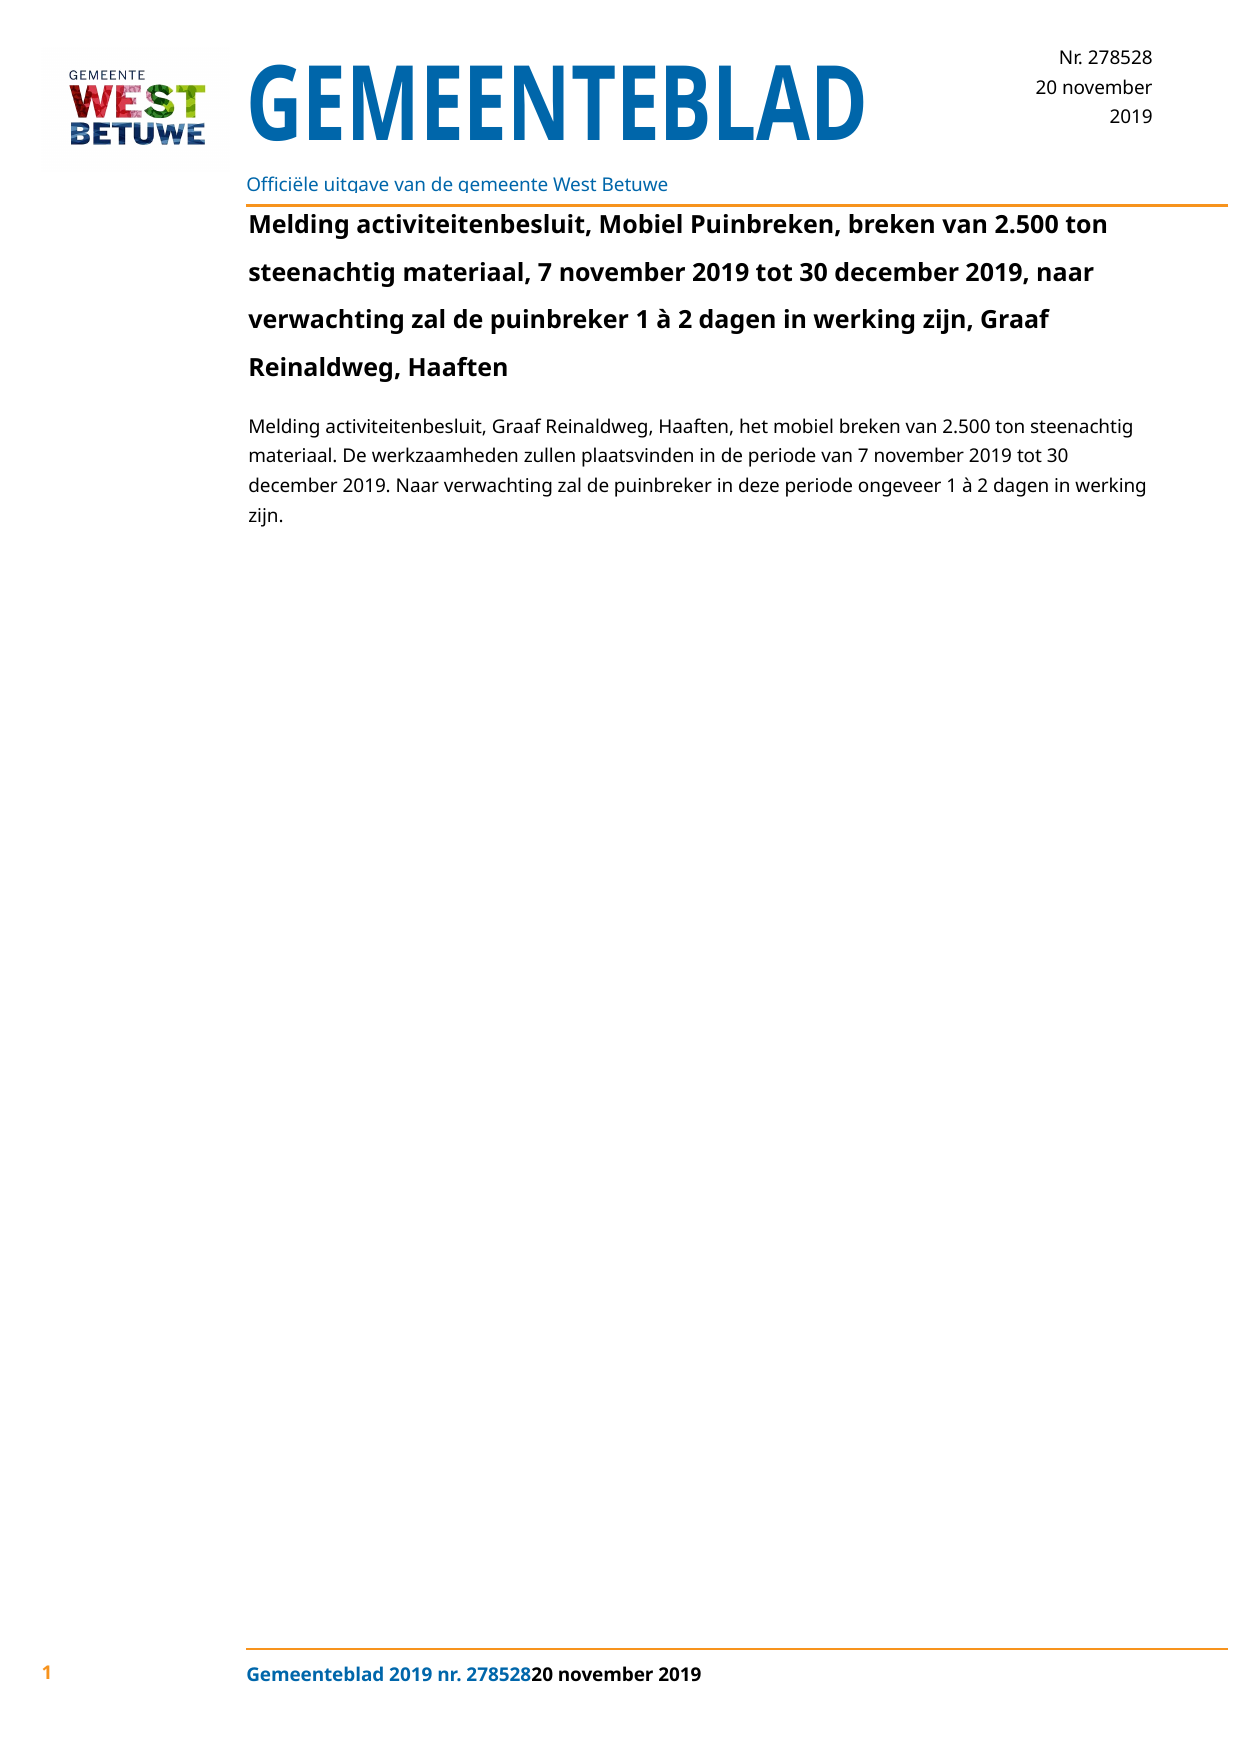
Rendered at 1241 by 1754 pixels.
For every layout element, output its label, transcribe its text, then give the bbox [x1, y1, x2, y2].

picture [41, 47, 231, 172]
text Melding activiteitenbesluit, Graaf Reinaldweg, Haaften, het mobiel breken van 2.500 ton steenachtig materiaal. De werkzaamheden zullen plaatsvinden in de periode van 7 november 2019 tot 30 december 2019. Naar verwachting zal de puinbreker in deze periode ongeveer 1 à 2 dagen in werking zijn. [248, 413, 1152, 528]
text Melding activiteitenbesluit, Mobiel Puinbreken, breken van 2.500 ton steenachtig materiaal, 7 november 2019 tot 30 december 2019, naar verwachting zal de puinbreker 1 à 2 dagen in werking zijn, Graaf Reinaldweg, Haaften [248, 207, 1152, 384]
